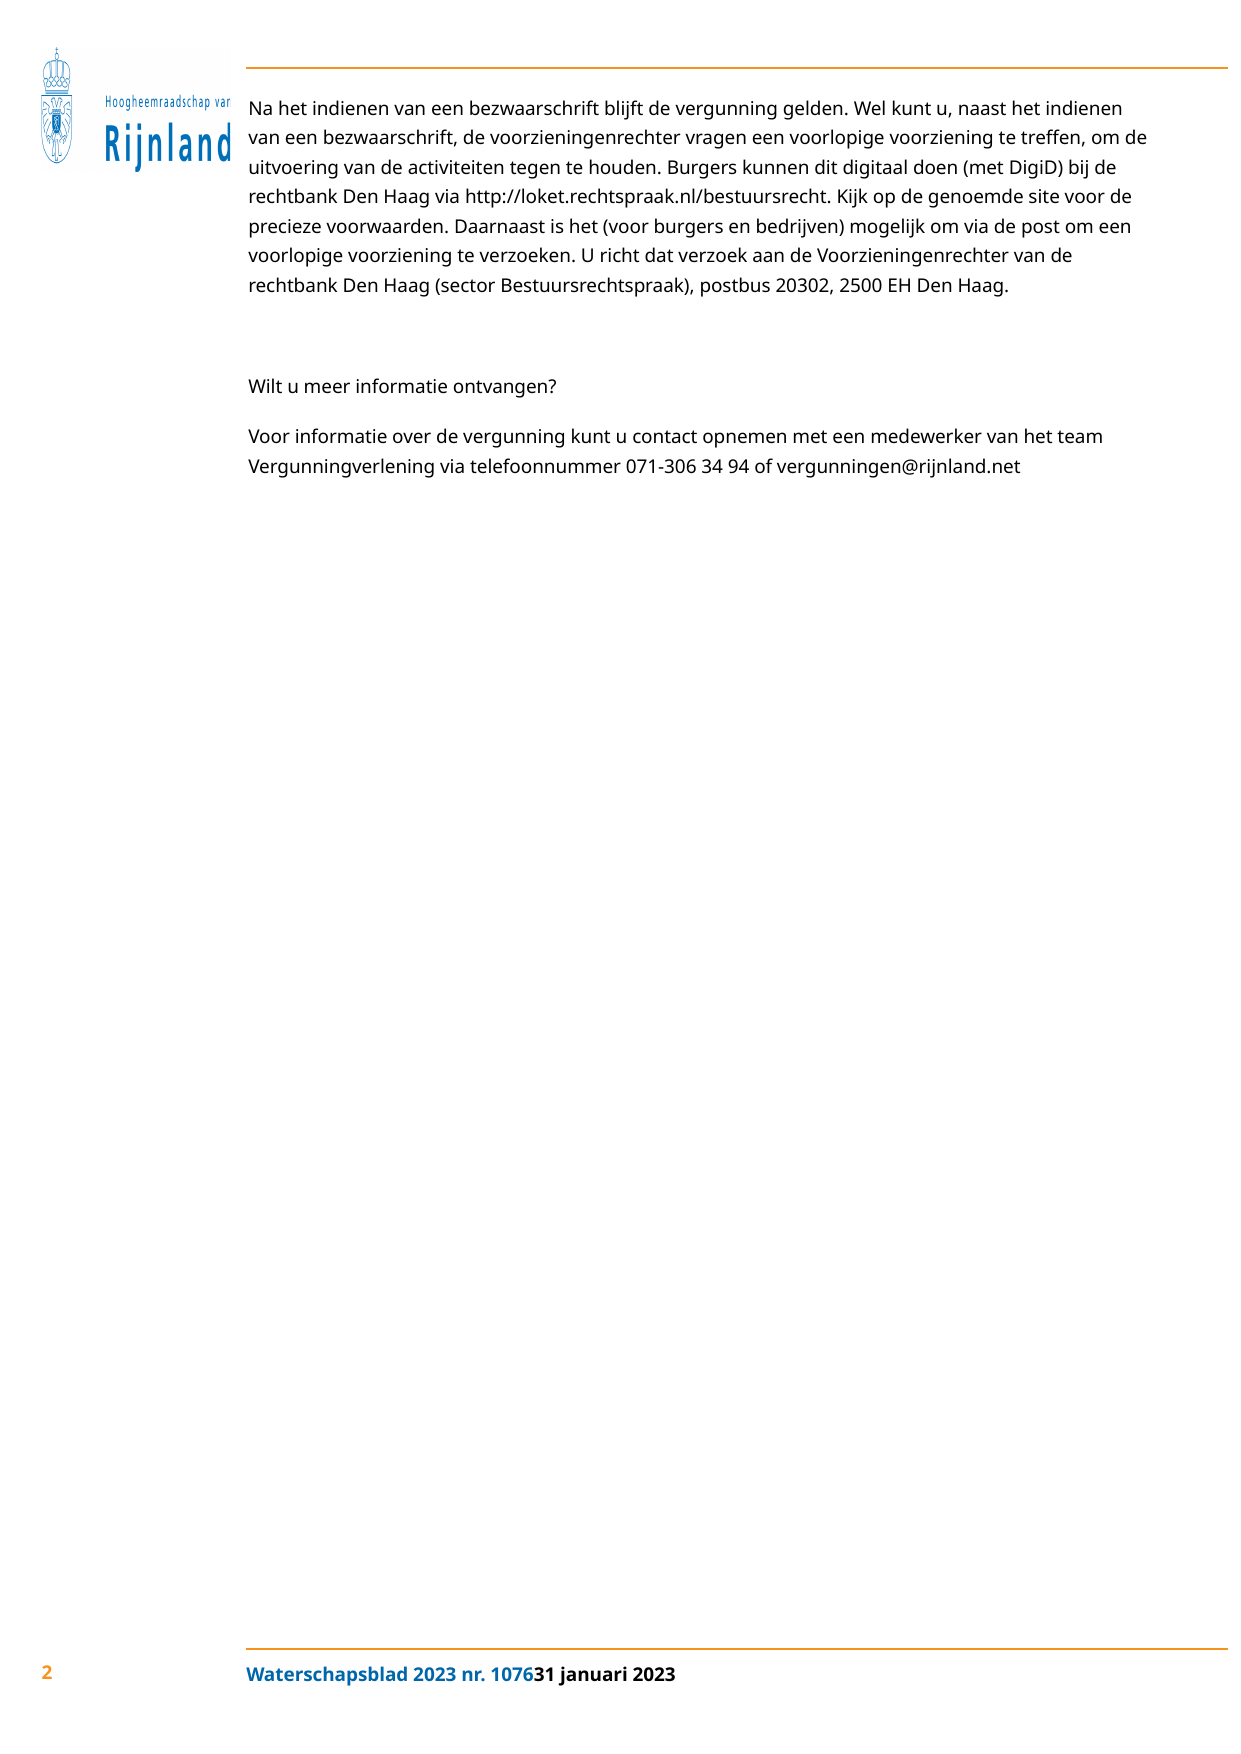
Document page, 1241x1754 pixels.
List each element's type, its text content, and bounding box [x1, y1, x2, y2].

picture [41, 47, 231, 172]
text Voor informatie over de vergunning kunt u contact opnemen met een medewerker van het team Vergunningverlening via telefoonnummer 071-306 34 94 of vergunningen@rijnland.net [248, 423, 1152, 479]
text Wilt u meer informatie ontvangen? [248, 373, 1152, 399]
text Na het indienen van een bezwaarschrift blijft de vergunning gelden. Wel kunt u, naast het indienen van een bezwaarschrift, de voorzieningenrechter vragen een voorlopige voorziening te treffen, om de uitvoering van de activiteiten tegen te houden. Burgers kunnen dit digitaal doen (met DigiD) bij de rechtbank Den Haag via http://loket.rechtspraak.nl/bestuursrecht. Kijk op de genoemde site voor de precieze voorwaarden. Daarnaast is het (voor burgers en bedrijven) mogelijk om via de post om een voorlopige voorziening te verzoeken. U richt dat verzoek aan de Voorzieningenrechter van de rechtbank Den Haag (sector Bestuursrechtspraak), postbus 20302, 2500 EH Den Haag. [248, 95, 1152, 298]
